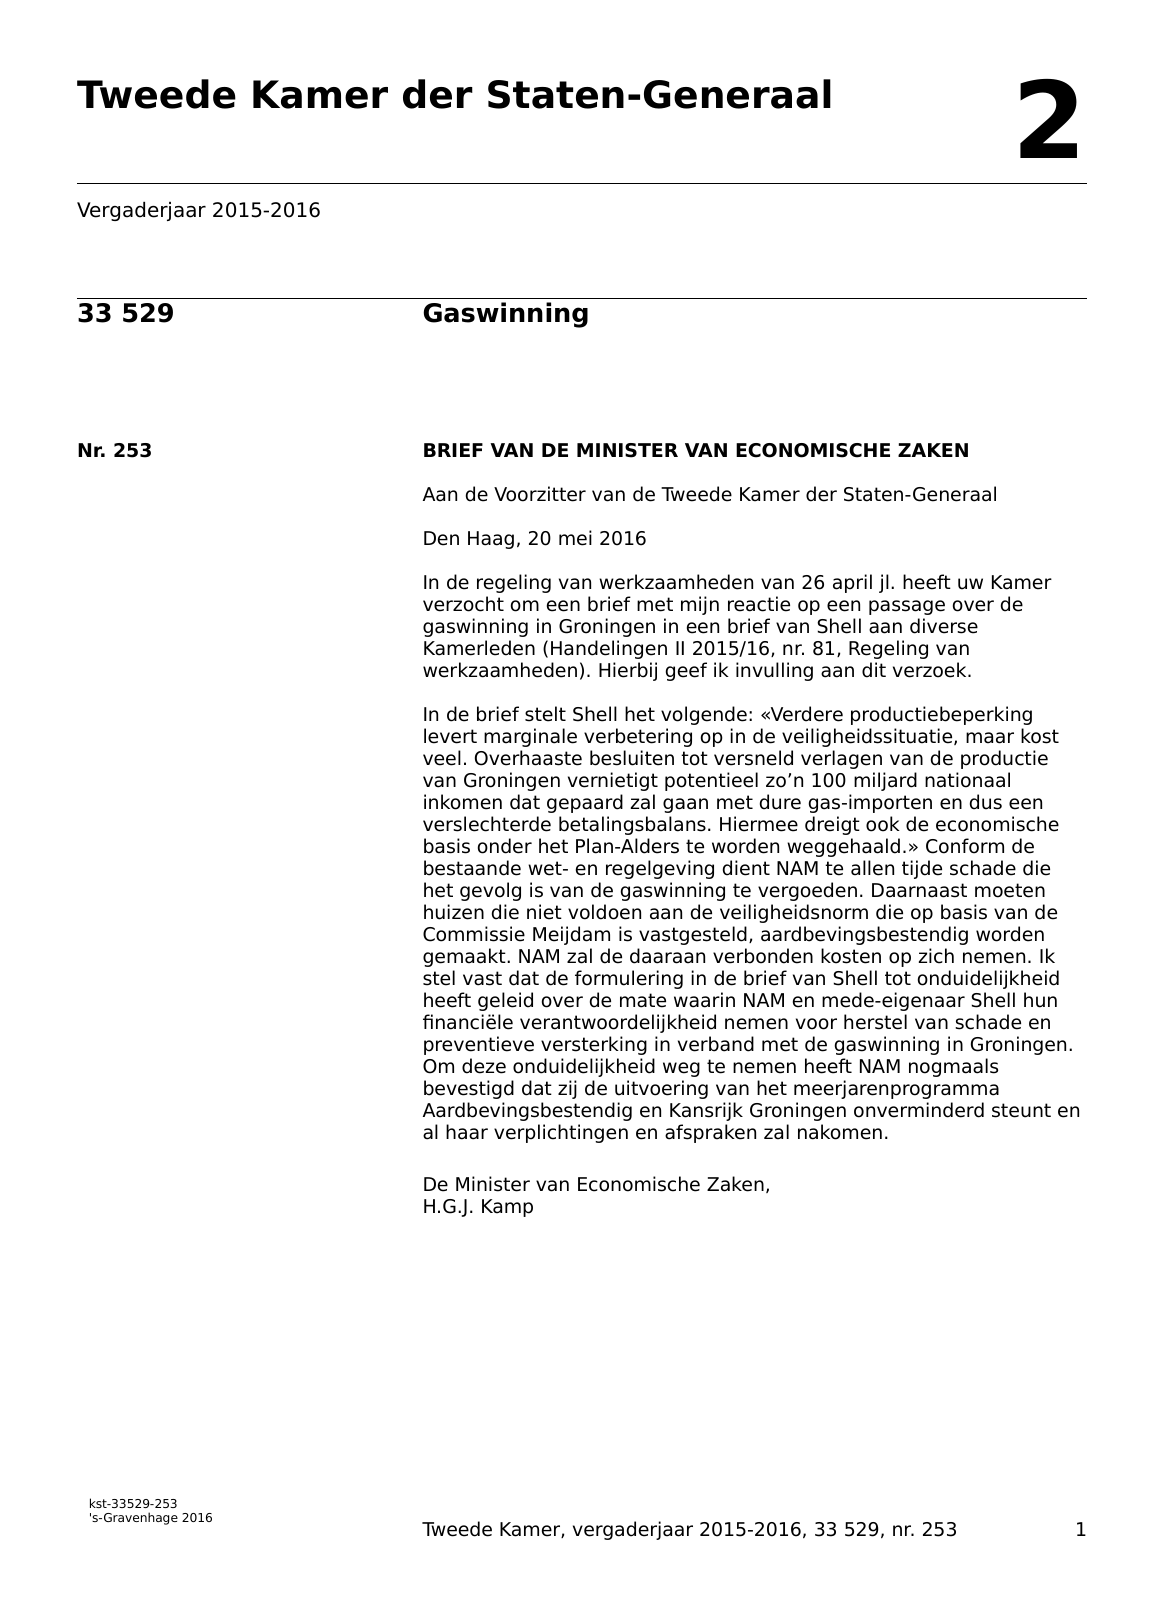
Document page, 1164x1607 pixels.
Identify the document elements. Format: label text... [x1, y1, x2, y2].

text In de brief stelt Shell het volgende: «Verdere productiebeperking levert marginale verbetering op in de veiligheidssituatie, maar kost veel. Overhaaste besluiten tot versneld verlagen van de productie van Groningen vernietigt potentieel zo’n 100 miljard nationaal inkomen dat gepaard zal gaan met dure gas-importen en dus een verslechterde betalingsbalans. Hiermee dreigt ook de economische basis onder het Plan-Alders te worden weggehaald.» Conform de bestaande wet- en regelgeving dient NAM te allen tijde schade die het gevolg is van de gaswinning te vergoeden. Daarnaast moeten huizen die niet voldoen aan de veiligheidsnorm die op basis van de Commissie Meijdam is vastgesteld, aardbevingsbestendig worden gemaakt. NAM zal de daaraan verbonden kosten op zich nemen. Ik stel vast dat de formulering in de brief van Shell tot onduidelijkheid heeft geleid over de mate waarin NAM en mede-eigenaar Shell hun financiële verantwoordelijkheid nemen voor herstel van schade en preventieve versterking in verband met de gaswinning in Groningen. Om deze onduidelijkheid weg te nemen heeft NAM nogmaals bevestigd dat zij de uitvoering van het meerjarenprogramma Aardbevingsbestendig en Kansrijk Groningen onverminderd steunt en al haar verplichtingen en afspraken zal nakomen. [422, 704, 1087, 1144]
subtitle 33 529 Gaswinning [77, 299, 1087, 329]
text Aan de Voorzitter van de Tweede Kamer der Staten-Generaal [422, 484, 1087, 506]
text 's-Gravenhage 2016 [88, 1511, 323, 1525]
table_cell Vergaderjaar 2015-2016 [77, 184, 1087, 298]
table_header 2 [886, 59, 1087, 183]
text De Minister van Economische Zaken, H.G.J. Kamp [422, 1174, 1087, 1218]
subtitle Nr. 253 BRIEF VAN DE MINISTER VAN ECONOMISCHE ZAKEN [77, 440, 1087, 462]
table_header Tweede Kamer der Staten-Generaal [77, 59, 886, 183]
text In de regeling van werkzaamheden van 26 april jl. heeft uw Kamer verzocht om een brief met mijn reactie op een passage over de gaswinning in Groningen in een brief van Shell aan diverse Kamerleden (Handelingen II 2015/16, nr. 81, Regeling van werkzaamheden). Hierbij geef ik invulling aan dit verzoek. [422, 572, 1087, 682]
text Den Haag, 20 mei 2016 [422, 528, 1087, 550]
text kst-33529-253 [88, 1497, 323, 1511]
